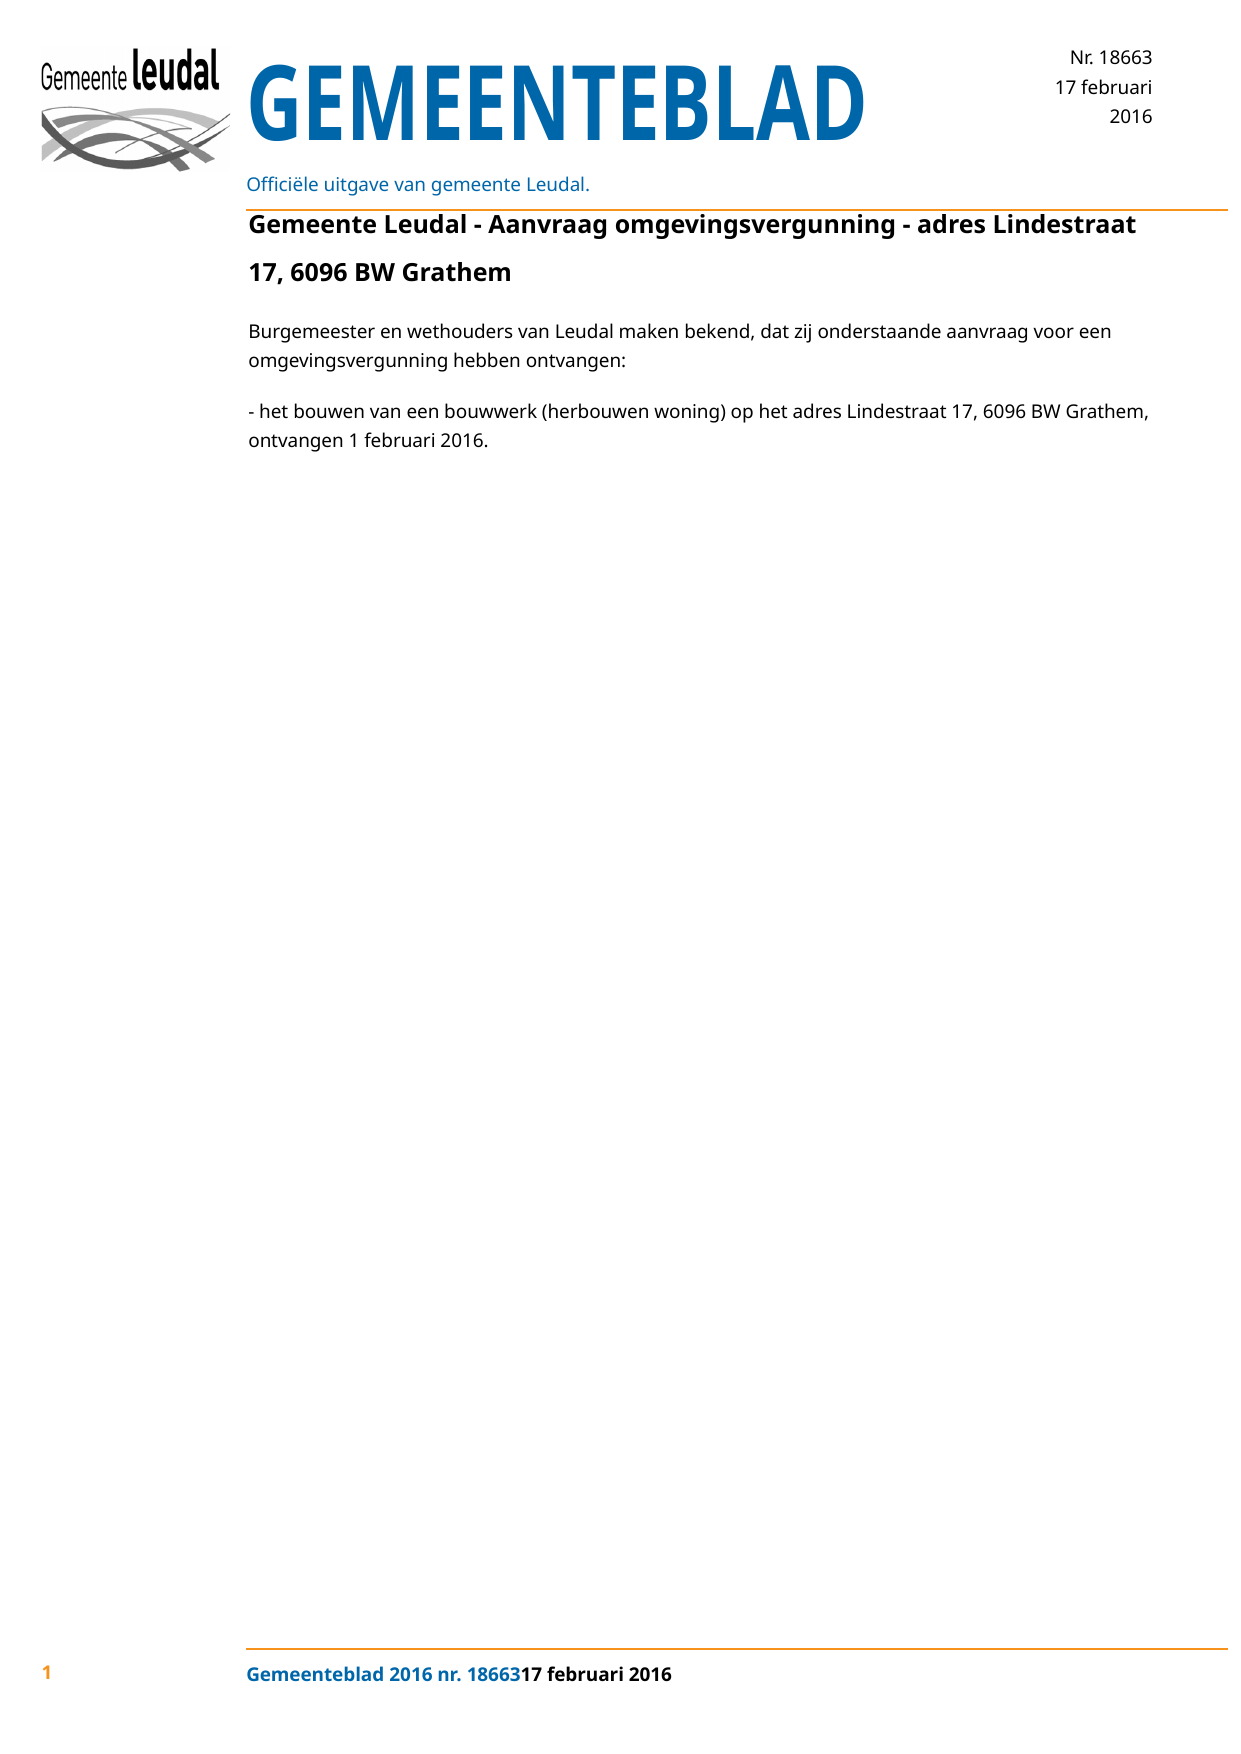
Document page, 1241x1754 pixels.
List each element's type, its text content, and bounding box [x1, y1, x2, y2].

text Gemeente Leudal - Aanvraag omgevingsvergunning - adres Lindestraat 17, 6096 BW Grathem [248, 211, 1152, 288]
text Burgemeester en wethouders van Leudal maken bekend, dat zij onderstaande aanvraag voor een omgevingsvergunning hebben ontvangen: [248, 318, 1152, 373]
text - het bouwen van een bouwwerk (herbouwen woning) op het adres Lindestraat 17, 6096 BW Grathem, ontvangen 1 februari 2016. [248, 398, 1152, 453]
picture [41, 47, 231, 172]
